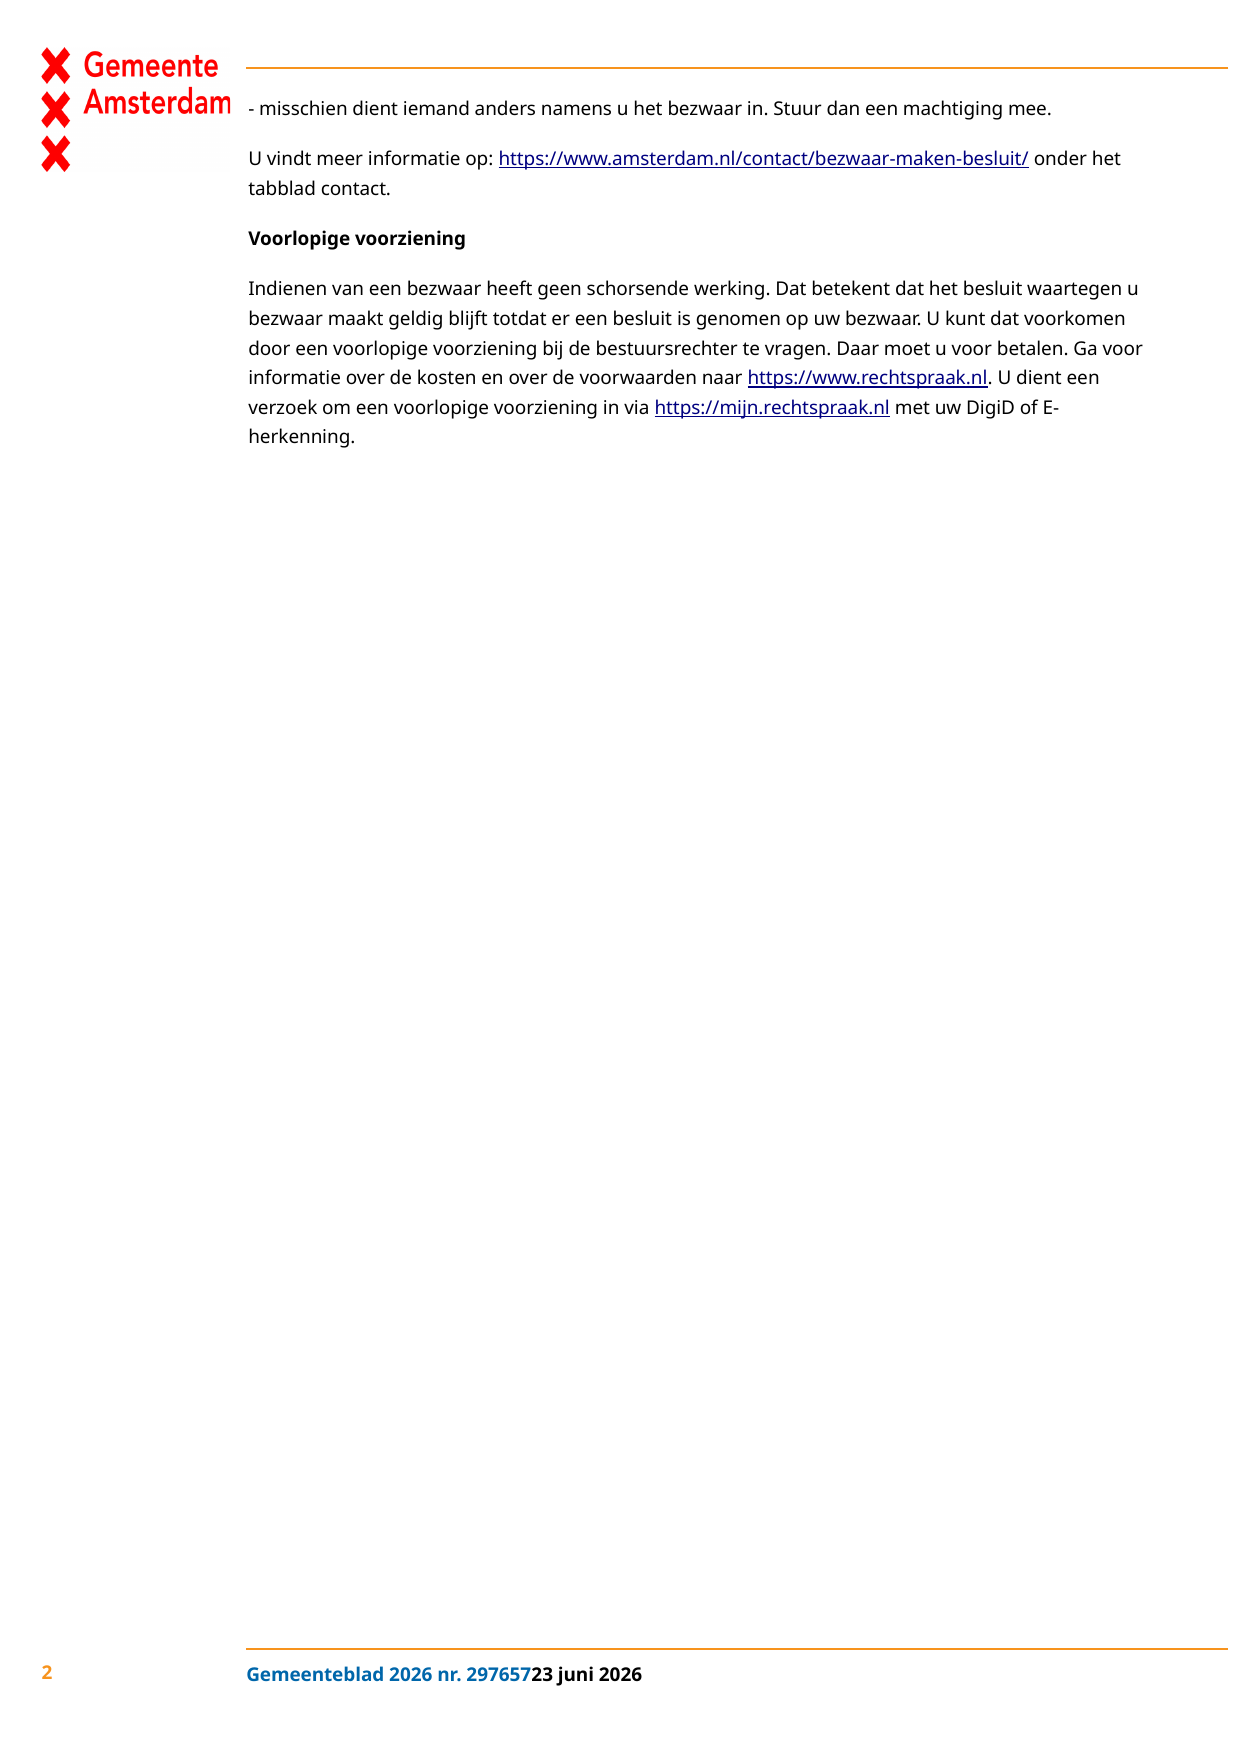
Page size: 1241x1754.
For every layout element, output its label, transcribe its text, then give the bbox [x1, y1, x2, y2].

text - misschien dient iemand anders namens u het bezwaar in. Stuur dan een machtiging mee. [248, 95, 1152, 121]
text U vindt meer informatie op: https://www.amsterdam.nl/contact/bezwaar-maken-besluit/ onder het tabblad contact. [248, 145, 1152, 201]
picture [41, 47, 231, 172]
text Voorlopige voorziening [248, 225, 1152, 251]
text Indienen van een bezwaar heeft geen schorsende werking. Dat betekent dat het besluit waartegen u bezwaar maakt geldig blijft totdat er een besluit is genomen op uw bezwaar. U kunt dat voorkomen door een voorlopige voorziening bij de bestuursrechter te vragen. Daar moet u voor betalen. Ga voor informatie over de kosten en over de voorwaarden naar https://www.rechtspraak.nl. U dient een verzoek om een voorlopige voorziening in via https://mijn.rechtspraak.nl met uw DigiD of E-herkenning. [248, 276, 1152, 449]
